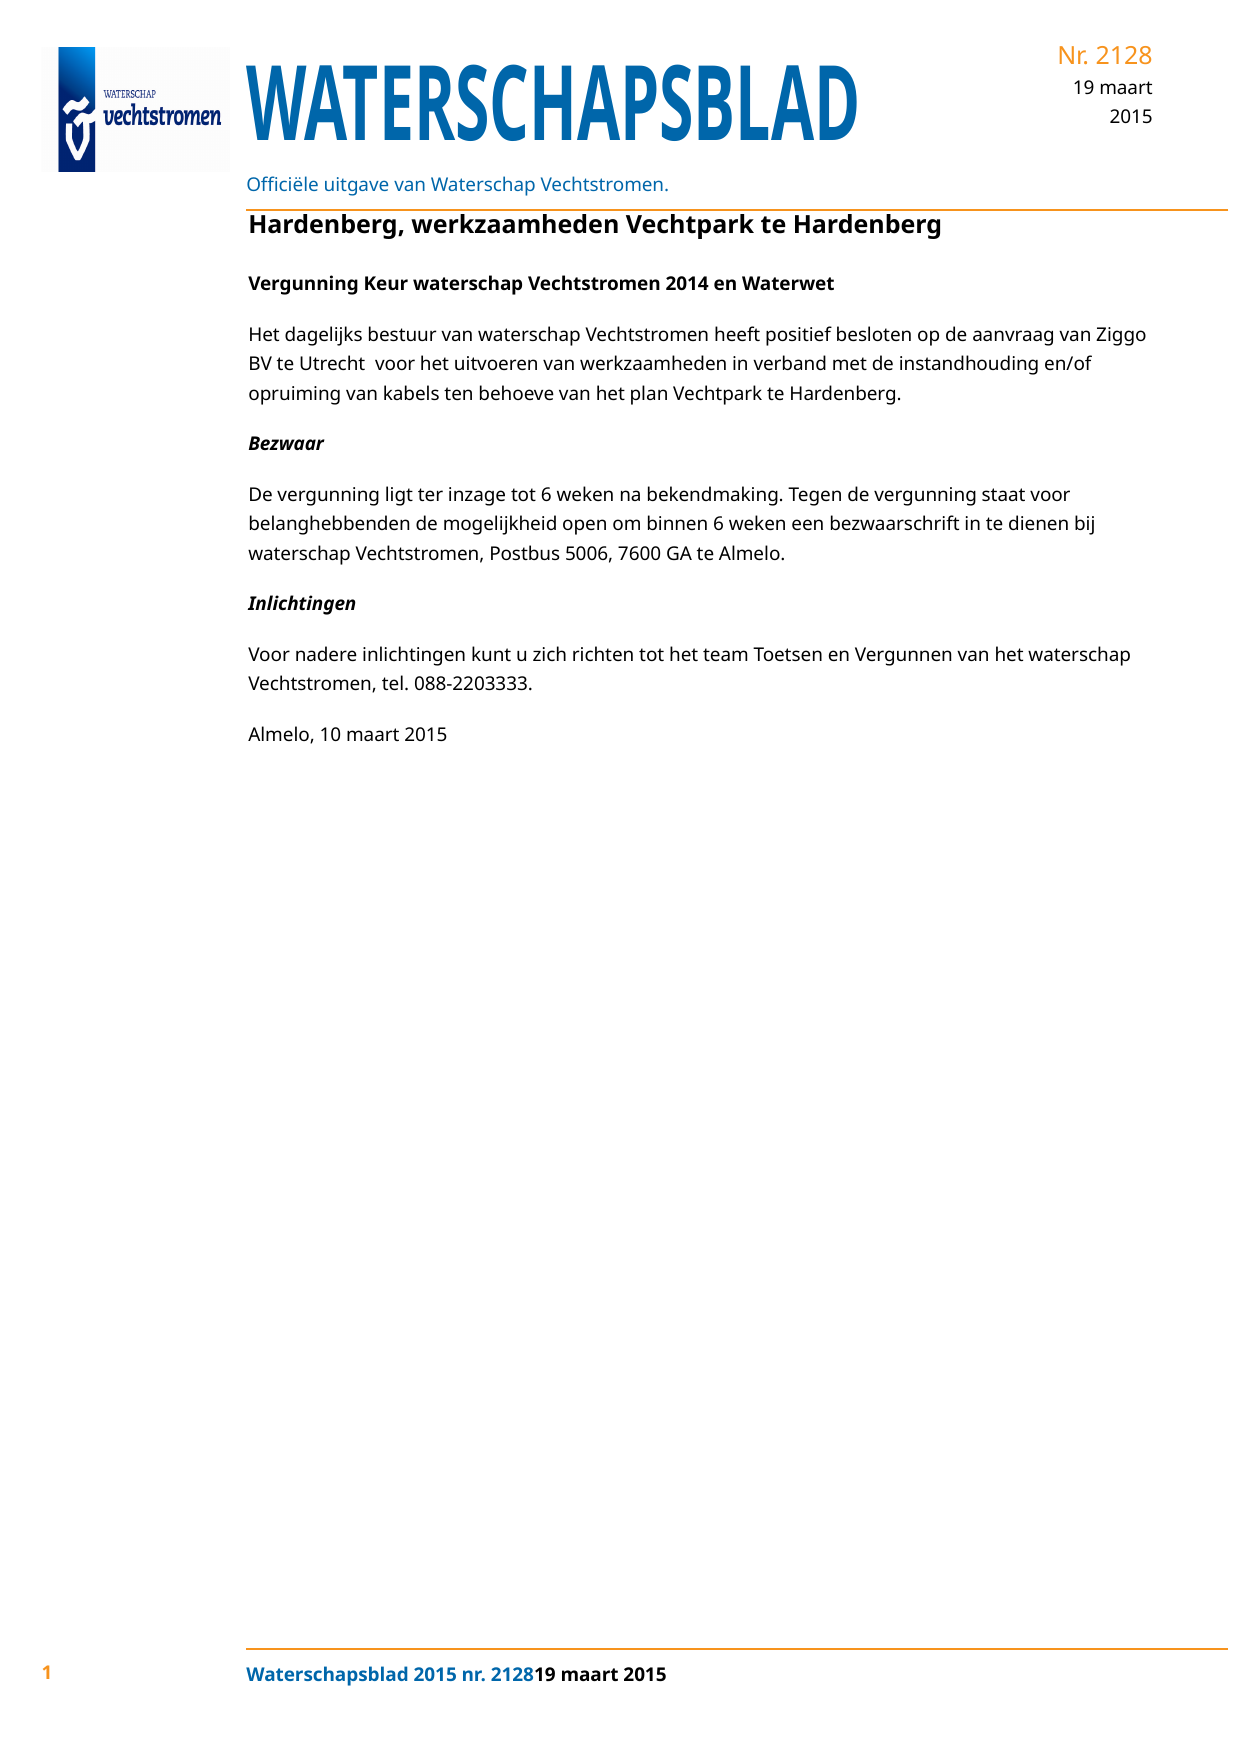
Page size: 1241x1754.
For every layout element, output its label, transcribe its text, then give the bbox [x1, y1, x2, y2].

text Hardenberg, werkzaamheden Vechtpark te Hardenberg [248, 211, 1152, 241]
text Het dagelijks bestuur van waterschap Vechtstromen heeft positief besloten op de aanvraag van Ziggo BV te Utrecht voor het uitvoeren van werkzaamheden in verband met de instandhouding en/of opruiming van kabels ten behoeve van het plan Vechtpark te Hardenberg. [248, 321, 1152, 406]
text Vergunning Keur waterschap Vechtstromen 2014 en Waterwet [248, 270, 1152, 296]
picture [41, 47, 231, 172]
text Inlichtingen [248, 590, 1152, 616]
text Almelo, 10 maart 2015 [248, 721, 1152, 746]
text De vergunning ligt ter inzage tot 6 weken na bekendmaking. Tegen de vergunning staat voor belanghebbenden de mogelijkheid open om binnen 6 weken een bezwaarschrift in te dienen bij waterschap Vechtstromen, Postbus 5006, 7600 GA te Almelo. [248, 481, 1152, 566]
text Voor nadere inlichtingen kunt u zich richten tot het team Toetsen en Vergunnen van het waterschap Vechtstromen, tel. 088-2203333. [248, 641, 1152, 696]
text Bezwaar [248, 430, 1152, 456]
